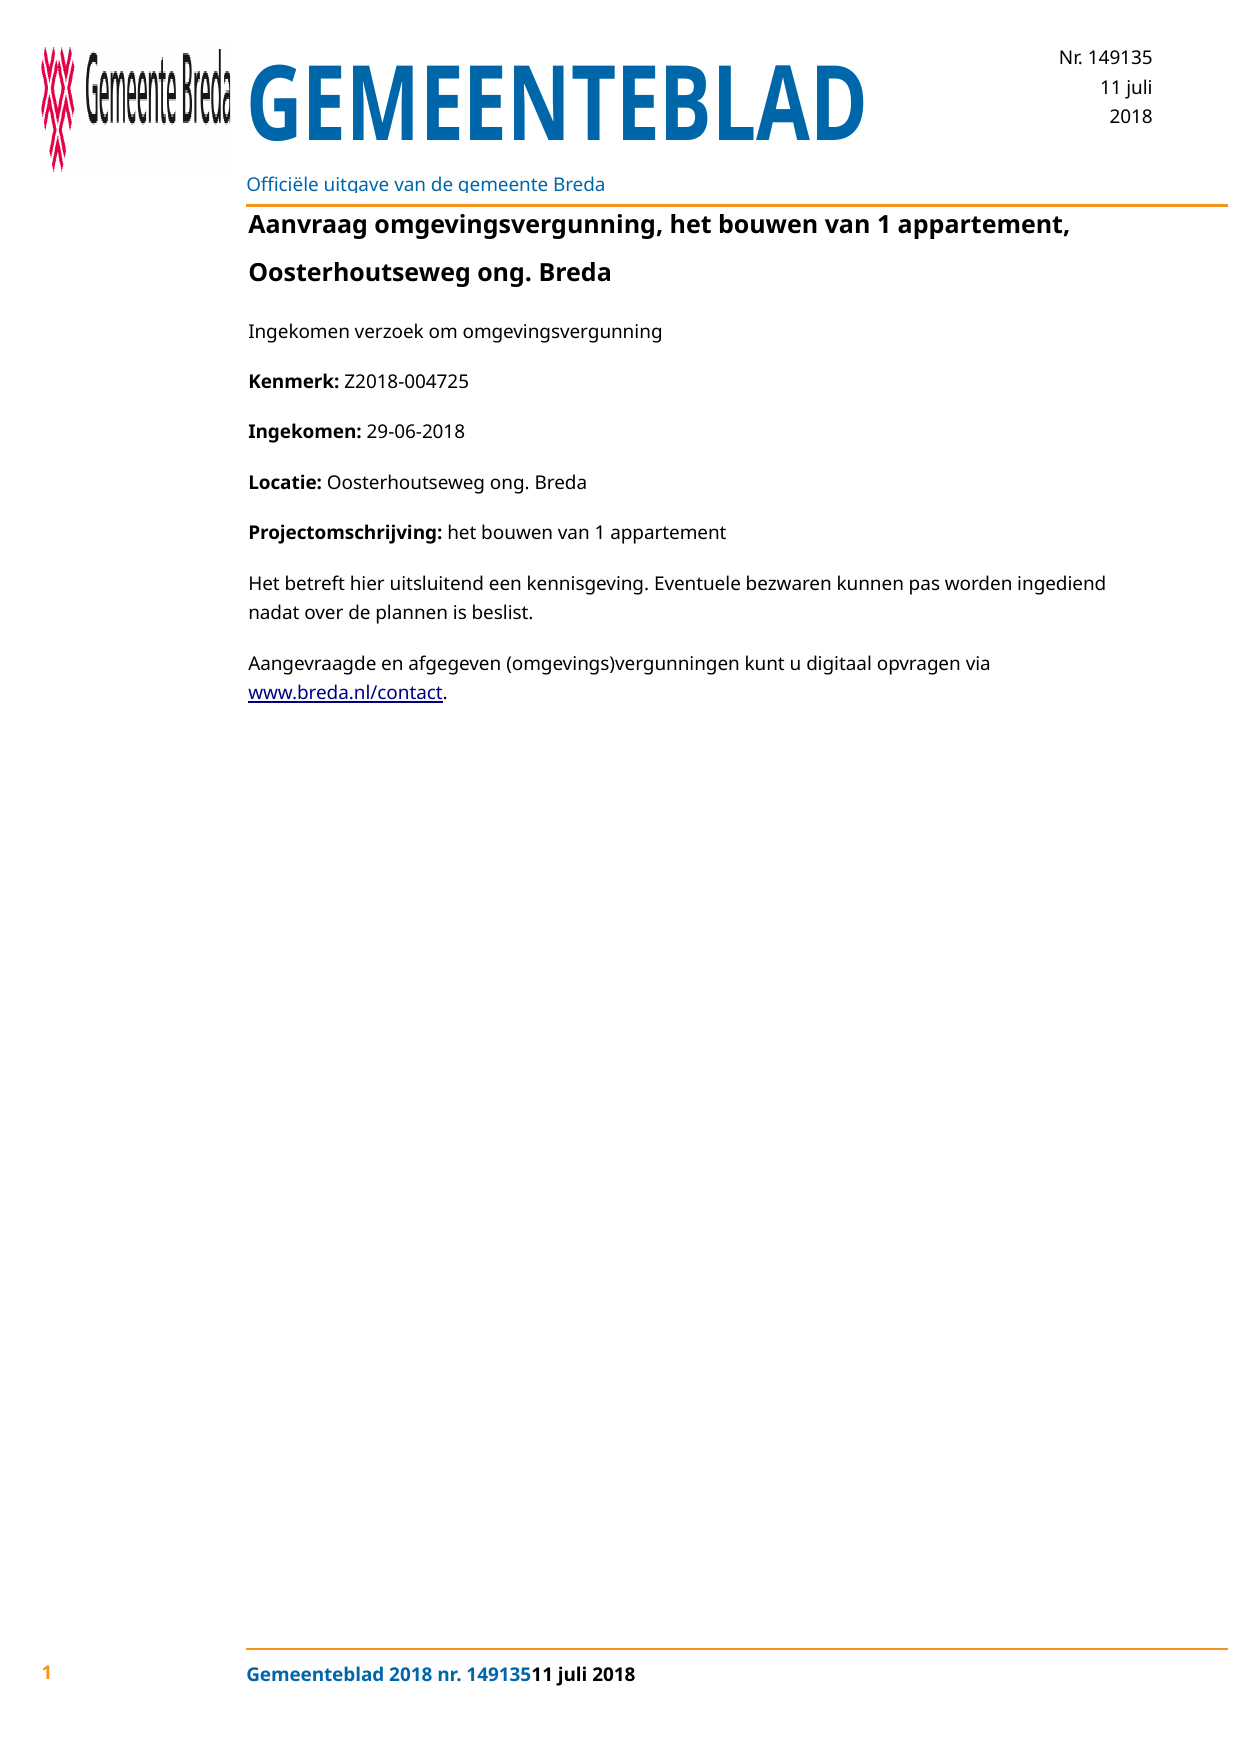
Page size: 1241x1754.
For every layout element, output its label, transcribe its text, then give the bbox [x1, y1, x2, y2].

text Het betreft hier uitsluitend een kennisgeving. Eventuele bezwaren kunnen pas worden ingediend nadat over de plannen is beslist. [248, 570, 1152, 625]
text Locatie: Oosterhoutseweg ong. Breda [248, 469, 1152, 495]
text Aangevraagde en afgegeven (omgevings)vergunningen kunt u digitaal opvragen via www.breda.nl/contact. [248, 650, 1152, 705]
text Projectomschrijving: het bouwen van 1 appartement [248, 519, 1152, 545]
text Ingekomen: 29-06-2018 [248, 419, 1152, 444]
text Aanvraag omgevingsvergunning, het bouwen van 1 appartement, Oosterhoutseweg ong. Breda [248, 207, 1152, 288]
text Kenmerk: Z2018-004725 [248, 368, 1152, 394]
picture [41, 47, 231, 172]
text Ingekomen verzoek om omgevingsvergunning [248, 318, 1152, 344]
